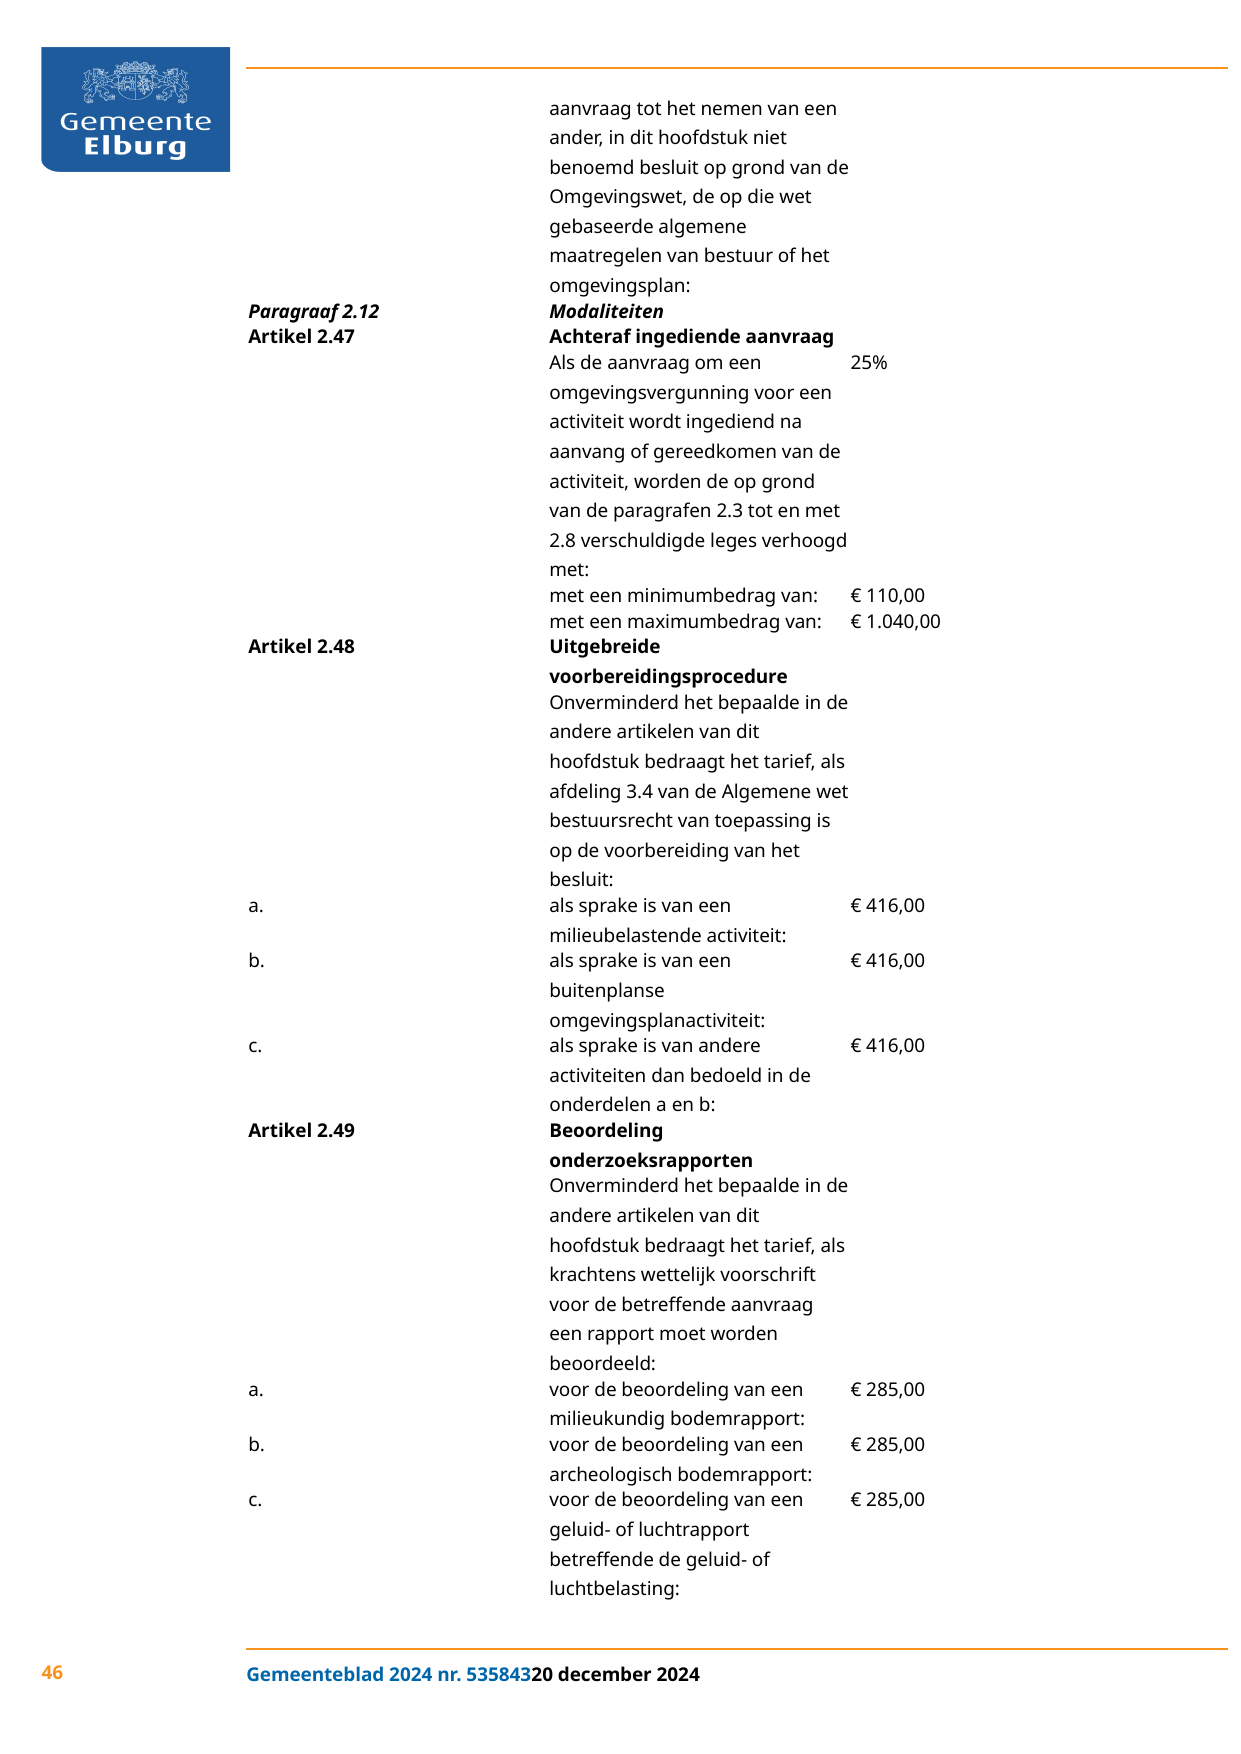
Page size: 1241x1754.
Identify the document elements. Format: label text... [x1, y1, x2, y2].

table_cell Paragraaf 2.12 [248, 298, 549, 324]
table_cell [850, 1118, 1152, 1173]
table_cell met een maximumbedrag van: [549, 608, 850, 634]
table_cell [850, 324, 1152, 349]
table_cell [850, 1173, 1152, 1376]
table_cell Als de aanvraag om een omgevingsvergunning voor een activiteit wordt ingediend na aanvang of gereedkomen van de activiteit, worden de op grond van de paragrafen 2.3 tot en met 2.8 verschuldigde leges verhoogd met: [549, 350, 850, 582]
table_cell Beoordeling onderzoeksrapporten [549, 1118, 850, 1173]
table_cell c. [248, 1487, 549, 1601]
table_cell Onverminderd het bepaalde in de andere artikelen van dit hoofdstuk bedraagt het tarief, als afdeling 3.4 van de Algemene wet bestuursrecht van toepassing is op de voorbereiding van het besluit: [549, 689, 850, 892]
table_cell Artikel 2.49 [248, 1118, 549, 1173]
table_cell € 285,00 [850, 1431, 1152, 1487]
table_cell € 416,00 [850, 1033, 1152, 1117]
table_cell € 416,00 [850, 948, 1152, 1032]
table_cell als sprake is van een buitenplanse omgevingsplanactiviteit: [549, 948, 850, 1032]
table_cell als sprake is van andere activiteiten dan bedoeld in de onderdelen a en b: [549, 1033, 850, 1117]
table_cell [248, 95, 549, 298]
table_cell € 416,00 [850, 892, 1152, 948]
table_cell [850, 95, 1152, 298]
table_cell Modaliteiten [549, 298, 850, 324]
table_cell Achteraf ingediende aanvraag [549, 324, 850, 349]
table_cell 25% [850, 350, 1152, 582]
table_cell a. [248, 1376, 549, 1431]
table_cell [248, 1173, 549, 1376]
table_cell Artikel 2.48 [248, 634, 549, 689]
table_cell als sprake is van een milieubelastende activiteit: [549, 892, 850, 948]
table_cell Artikel 2.47 [248, 324, 549, 349]
table_cell [248, 608, 549, 634]
table_cell € 110,00 [850, 582, 1152, 608]
table_cell [248, 689, 549, 892]
table_cell [248, 350, 549, 582]
table_cell Onverminderd het bepaalde in de andere artikelen van dit hoofdstuk bedraagt het tarief, als krachtens wettelijk voorschrift voor de betreffende aanvraag een rapport moet worden beoordeeld: [549, 1173, 850, 1376]
table_cell € 285,00 [850, 1487, 1152, 1601]
table_cell voor de beoordeling van een geluid- of luchtrapport betreffende de geluid- of luchtbelasting: [549, 1487, 850, 1601]
table_cell € 1.040,00 [850, 608, 1152, 634]
table_cell € 285,00 [850, 1376, 1152, 1431]
table_cell b. [248, 948, 549, 1032]
table_cell voor de beoordeling van een milieukundig bodemrapport: [549, 1376, 850, 1431]
table_cell Uitgebreide voorbereidingsprocedure [549, 634, 850, 689]
table_cell c. [248, 1033, 549, 1117]
table_cell [850, 689, 1152, 892]
table_cell met een minimumbedrag van: [549, 582, 850, 608]
table_cell [248, 582, 549, 608]
table_cell b. [248, 1431, 549, 1487]
table_cell aanvraag tot het nemen van een ander, in dit hoofdstuk niet benoemd besluit op grond van de Omgevingswet, de op die wet gebaseerde algemene maatregelen van bestuur of het omgevingsplan: [549, 95, 850, 298]
table_cell voor de beoordeling van een archeologisch bodemrapport: [549, 1431, 850, 1487]
table_cell a. [248, 892, 549, 948]
table_cell [850, 634, 1152, 689]
table_cell [850, 298, 1152, 324]
picture [41, 47, 231, 172]
